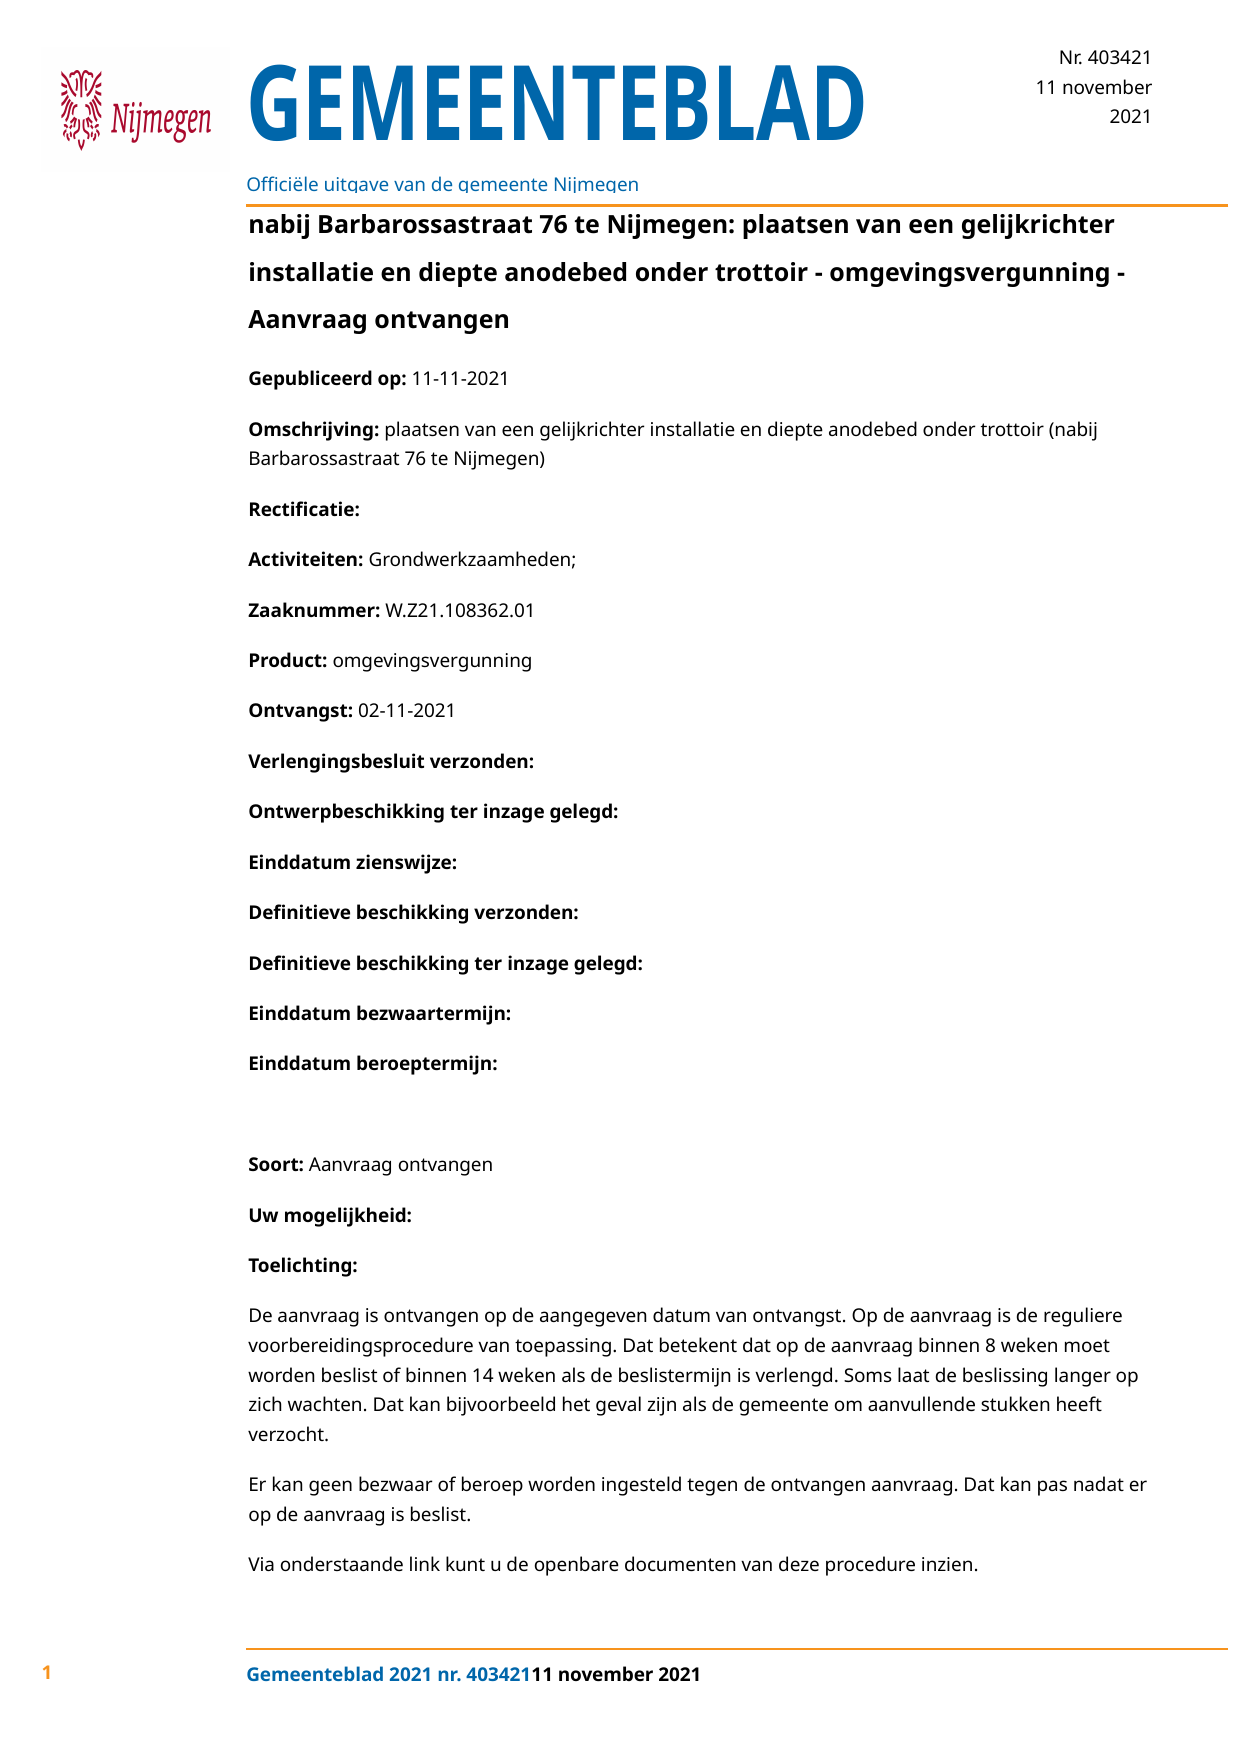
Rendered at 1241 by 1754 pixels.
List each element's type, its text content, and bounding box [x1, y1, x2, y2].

text Activiteiten: Grondwerkzaamheden; [248, 546, 1152, 572]
text Ontwerpbeschikking ter inzage gelegd: [248, 798, 1152, 824]
text Rectificatie: [248, 496, 1152, 522]
text Verlengingsbesluit verzonden: [248, 748, 1152, 774]
text Zaaknummer: W.Z21.108362.01 [248, 597, 1152, 622]
text Omschrijving: plaatsen van een gelijkrichter installatie en diepte anodebed onder trottoir (nabij Barbarossastraat 76 te Nijmegen) [248, 416, 1152, 471]
text Definitieve beschikking ter inzage gelegd: [248, 950, 1152, 975]
text Soort: Aanvraag ontvangen [248, 1151, 1152, 1177]
text Einddatum beroeptermijn: [248, 1051, 1152, 1076]
text Toelichting: [248, 1252, 1152, 1278]
text Product: omgevingsvergunning [248, 647, 1152, 673]
text Ontvangst: 02-11-2021 [248, 698, 1152, 723]
text Via onderstaande link kunt u de openbare documenten van deze procedure inzien. [248, 1551, 1152, 1577]
text Gepubliceerd op: 11-11-2021 [248, 366, 1152, 391]
text Uw mogelijkheid: [248, 1202, 1152, 1227]
text Definitieve beschikking verzonden: [248, 899, 1152, 925]
text Er kan geen bezwaar of beroep worden ingesteld tegen de ontvangen aanvraag. Dat kan pas nadat er op de aanvraag is beslist. [248, 1471, 1152, 1527]
text Einddatum zienswijze: [248, 849, 1152, 874]
text Einddatum bezwaartermijn: [248, 1000, 1152, 1026]
text nabij Barbarossastraat 76 te Nijmegen: plaatsen van een gelijkrichter installatie en diepte anodebed onder trottoir - omgevingsvergunning - Aanvraag ontvangen [248, 207, 1152, 336]
picture [41, 47, 231, 172]
text De aanvraag is ontvangen op de aangegeven datum van ontvangst. Op de aanvraag is de reguliere voorbereidingsprocedure van toepassing. Dat betekent dat op de aanvraag binnen 8 weken moet worden beslist of binnen 14 weken als de beslistermijn is verlengd. Soms laat de beslissing langer op zich wachten. Dat kan bijvoorbeeld het geval zijn als de gemeente om aanvullende stukken heeft verzocht. [248, 1303, 1152, 1447]
